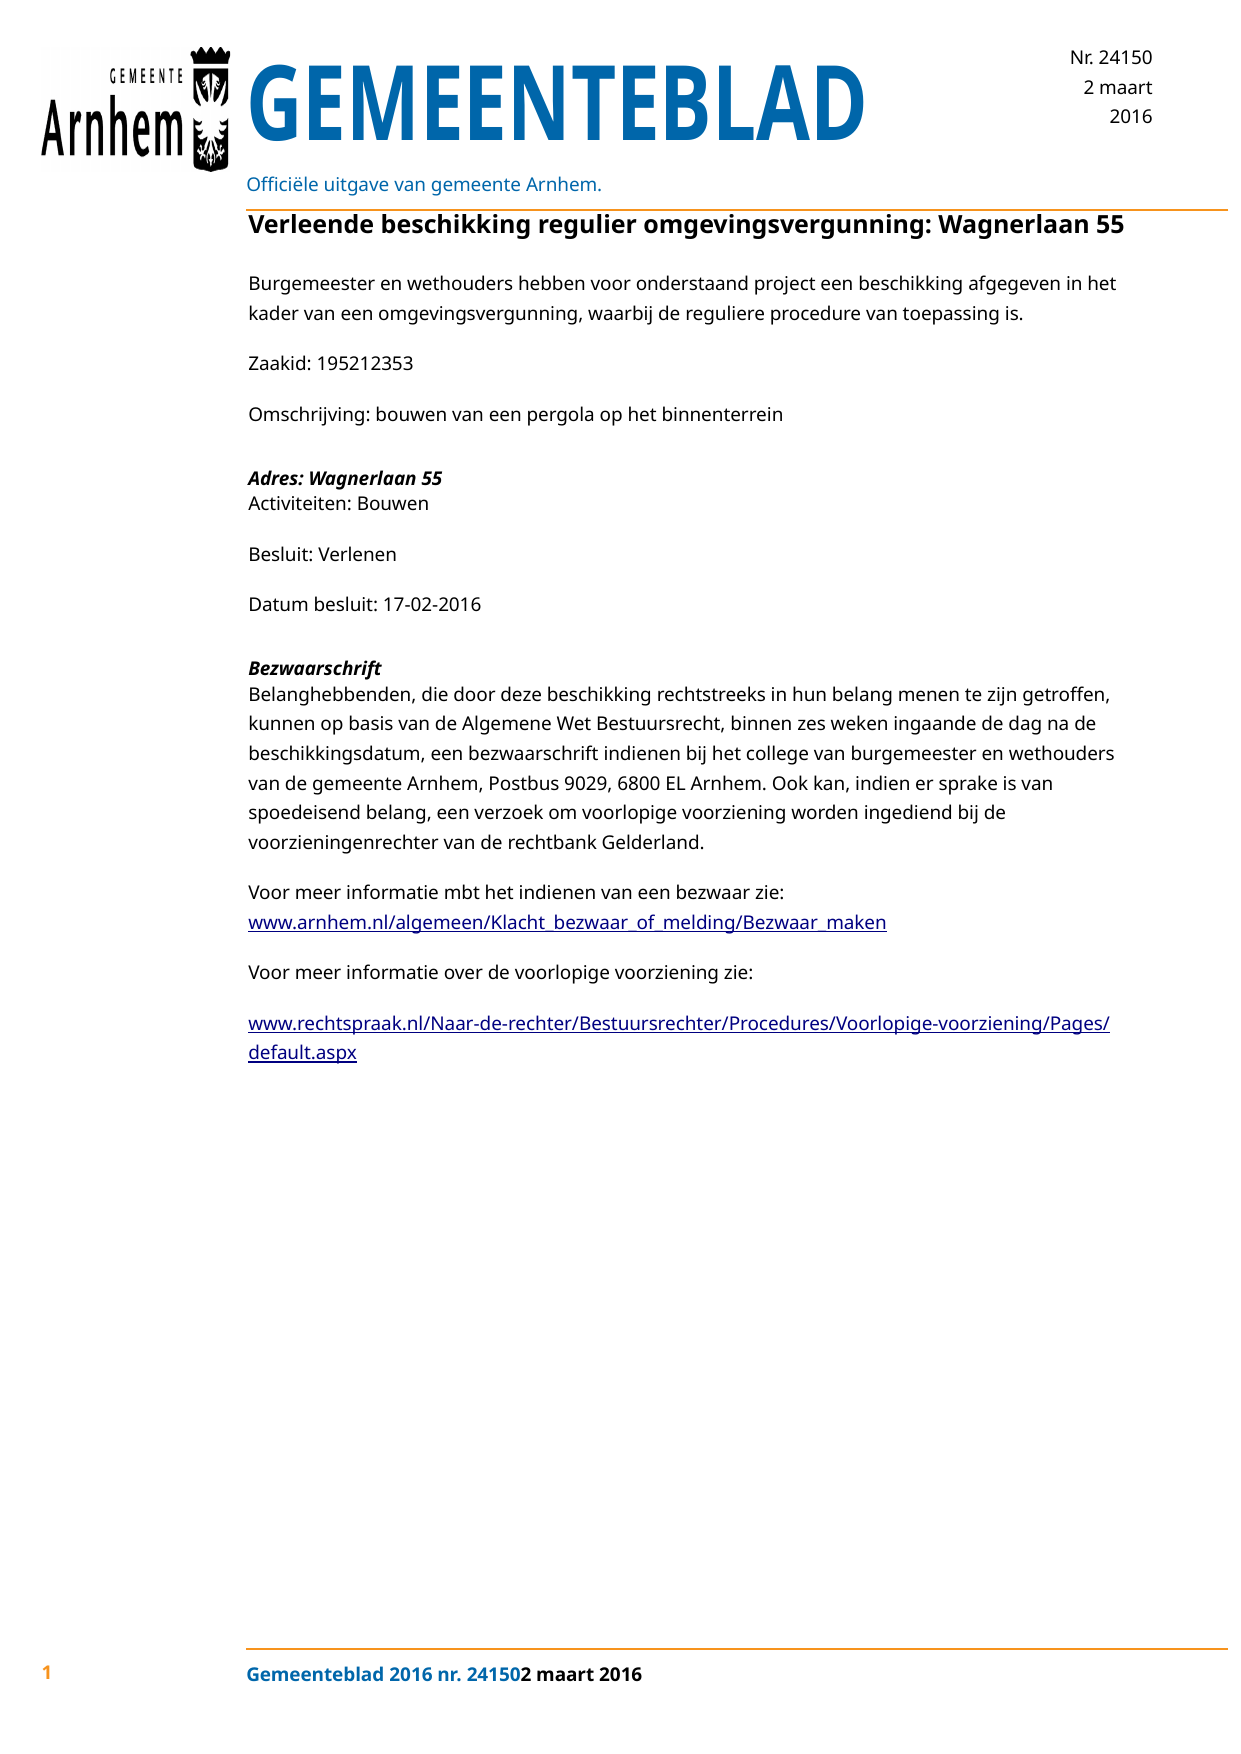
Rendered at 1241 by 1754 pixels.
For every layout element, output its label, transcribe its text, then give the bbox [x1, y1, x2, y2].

text Activiteiten: Bouwen [248, 490, 1152, 516]
text Voor meer informatie mbt het indienen van een bezwaar zie: www.arnhem.nl/algemeen/Klacht_bezwaar_of_melding/Bezwaar_maken [248, 879, 1152, 934]
text Adres: Wagnerlaan 55 [248, 465, 1152, 490]
text Verleende beschikking regulier omgevingsvergunning: Wagnerlaan 55 [248, 211, 1152, 241]
text Bezwaarschrift [248, 655, 1152, 681]
picture [41, 47, 231, 172]
text Zaakid: 195212353 [248, 350, 1152, 376]
text Voor meer informatie over de voorlopige voorziening zie: [248, 959, 1152, 985]
text Belanghebbenden, die door deze beschikking rechtstreeks in hun belang menen te zijn getroffen, kunnen op basis van de Algemene Wet Bestuursrecht, binnen zes weken ingaande de dag na de beschikkingsdatum, een bezwaarschrift indienen bij het college van burgemeester en wethouders van de gemeente Arnhem, Postbus 9029, 6800 EL Arnhem. Ook kan, indien er sprake is van spoedeisend belang, een verzoek om voorlopige voorziening worden ingediend bij de voorzieningenrechter van de rechtbank Gelderland. [248, 681, 1152, 854]
text Burgemeester en wethouders hebben voor onderstaand project een beschikking afgegeven in het kader van een omgevingsvergunning, waarbij de reguliere procedure van toepassing is. [248, 270, 1152, 326]
text Omschrijving: bouwen van een pergola op het binnenterrein [248, 401, 1152, 426]
text Besluit: Verlenen [248, 541, 1152, 567]
text www.rechtspraak.nl/Naar-de-rechter/Bestuursrechter/Procedures/Voorlopige-voorziening/Pages/default.aspx [248, 1010, 1152, 1065]
text Datum besluit: 17-02-2016 [248, 591, 1152, 617]
